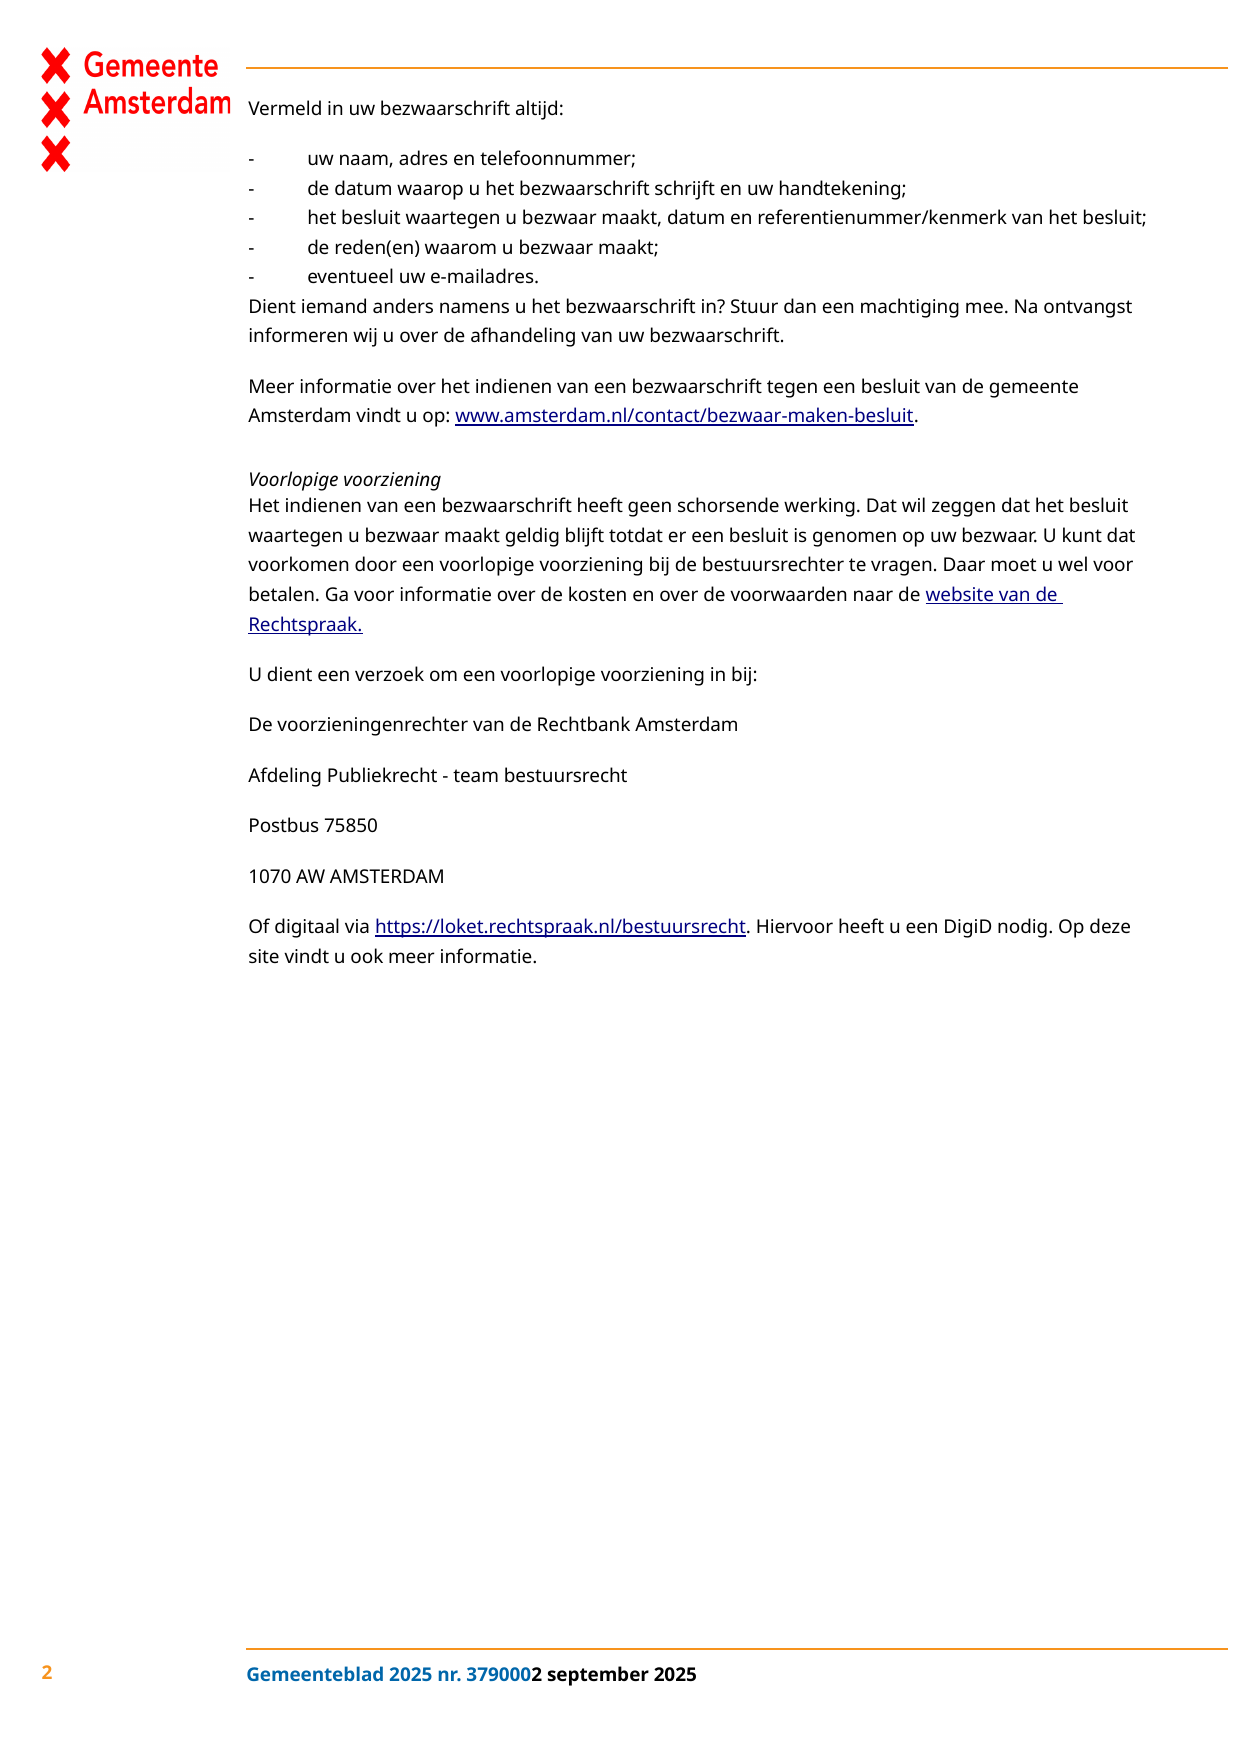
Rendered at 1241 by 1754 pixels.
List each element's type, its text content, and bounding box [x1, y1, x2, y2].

picture [41, 47, 231, 172]
text Dient iemand anders namens u het bezwaarschrift in? Stuur dan een machtiging mee. Na ontvangst informeren wij u over de afhandeling van uw bezwaarschrift. [248, 293, 1152, 348]
list het besluit waartegen u bezwaar maakt, datum en referentienummer/kenmerk van het besluit; [248, 204, 1152, 230]
text Of digitaal via https://loket.rechtspraak.nl/bestuursrecht. Hiervoor heeft u een DigiD nodig. Op deze site vindt u ook meer informatie. [248, 913, 1152, 968]
text Meer informatie over het indienen van een bezwaarschrift tegen een besluit van de gemeente Amsterdam vindt u op: www.amsterdam.nl/contact/bezwaar-maken-besluit. [248, 373, 1152, 428]
text U dient een verzoek om een voorlopige voorziening in bij: [248, 661, 1152, 687]
text 1070 AW AMSTERDAM [248, 863, 1152, 888]
list de datum waarop u het bezwaarschrift schrijft en uw handtekening; [248, 175, 1152, 201]
text Voorlopige voorziening [248, 467, 1152, 492]
text De voorzieningenrechter van de Rechtbank Amsterdam [248, 712, 1152, 737]
list de reden(en) waarom u bezwaar maakt; [248, 234, 1152, 260]
text Vermeld in uw bezwaarschrift altijd: [248, 95, 1152, 121]
list eventueel uw e-mailadres. [248, 263, 1152, 289]
text Het indienen van een bezwaarschrift heeft geen schorsende werking. Dat wil zeggen dat het besluit waartegen u bezwaar maakt geldig blijft totdat er een besluit is genomen op uw bezwaar. U kunt dat voorkomen door een voorlopige voorziening bij de bestuursrechter te vragen. Daar moet u wel voor betalen. Ga voor informatie over de kosten en over de voorwaarden naar de website van de Rechtspraak. [248, 492, 1152, 636]
text Postbus 75850 [248, 812, 1152, 838]
text Afdeling Publiekrecht - team bestuursrecht [248, 762, 1152, 788]
list uw naam, adres en telefoonnummer; [248, 145, 1152, 171]
